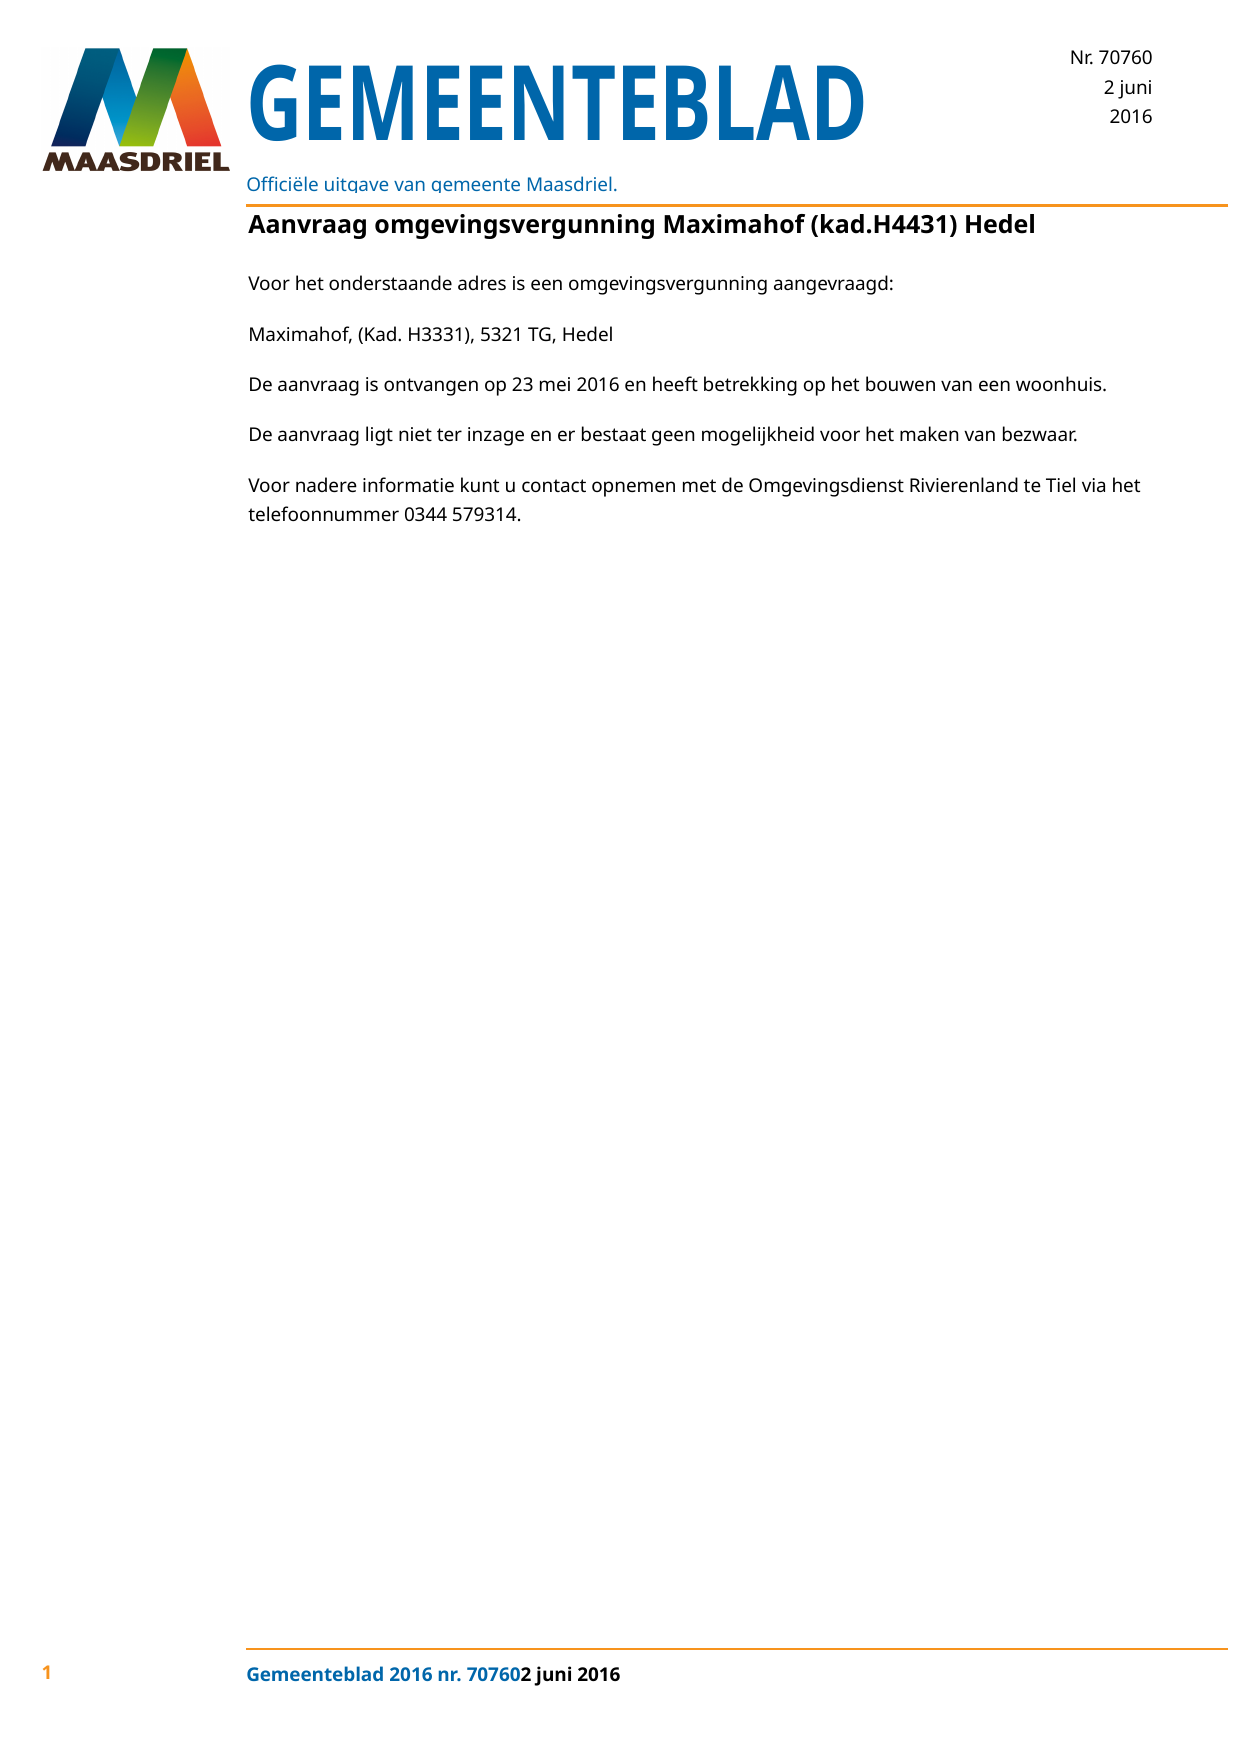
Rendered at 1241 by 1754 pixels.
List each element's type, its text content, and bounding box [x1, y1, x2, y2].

text Maximahof, (Kad. H3331), 5321 TG, Hedel [248, 321, 1152, 346]
text Aanvraag omgevingsvergunning Maximahof (kad.H4431) Hedel [248, 207, 1152, 241]
text Voor het onderstaande adres is een omgevingsvergunning aangevraagd: [248, 270, 1152, 296]
picture [41, 47, 231, 172]
text Voor nadere informatie kunt u contact opnemen met de Omgevingsdienst Rivierenland te Tiel via het telefoonnummer 0344 579314. [248, 472, 1152, 527]
text De aanvraag ligt niet ter inzage en er bestaat geen mogelijkheid voor het maken van bezwaar. [248, 422, 1152, 447]
text De aanvraag is ontvangen op 23 mei 2016 en heeft betrekking op het bouwen van een woonhuis. [248, 371, 1152, 397]
